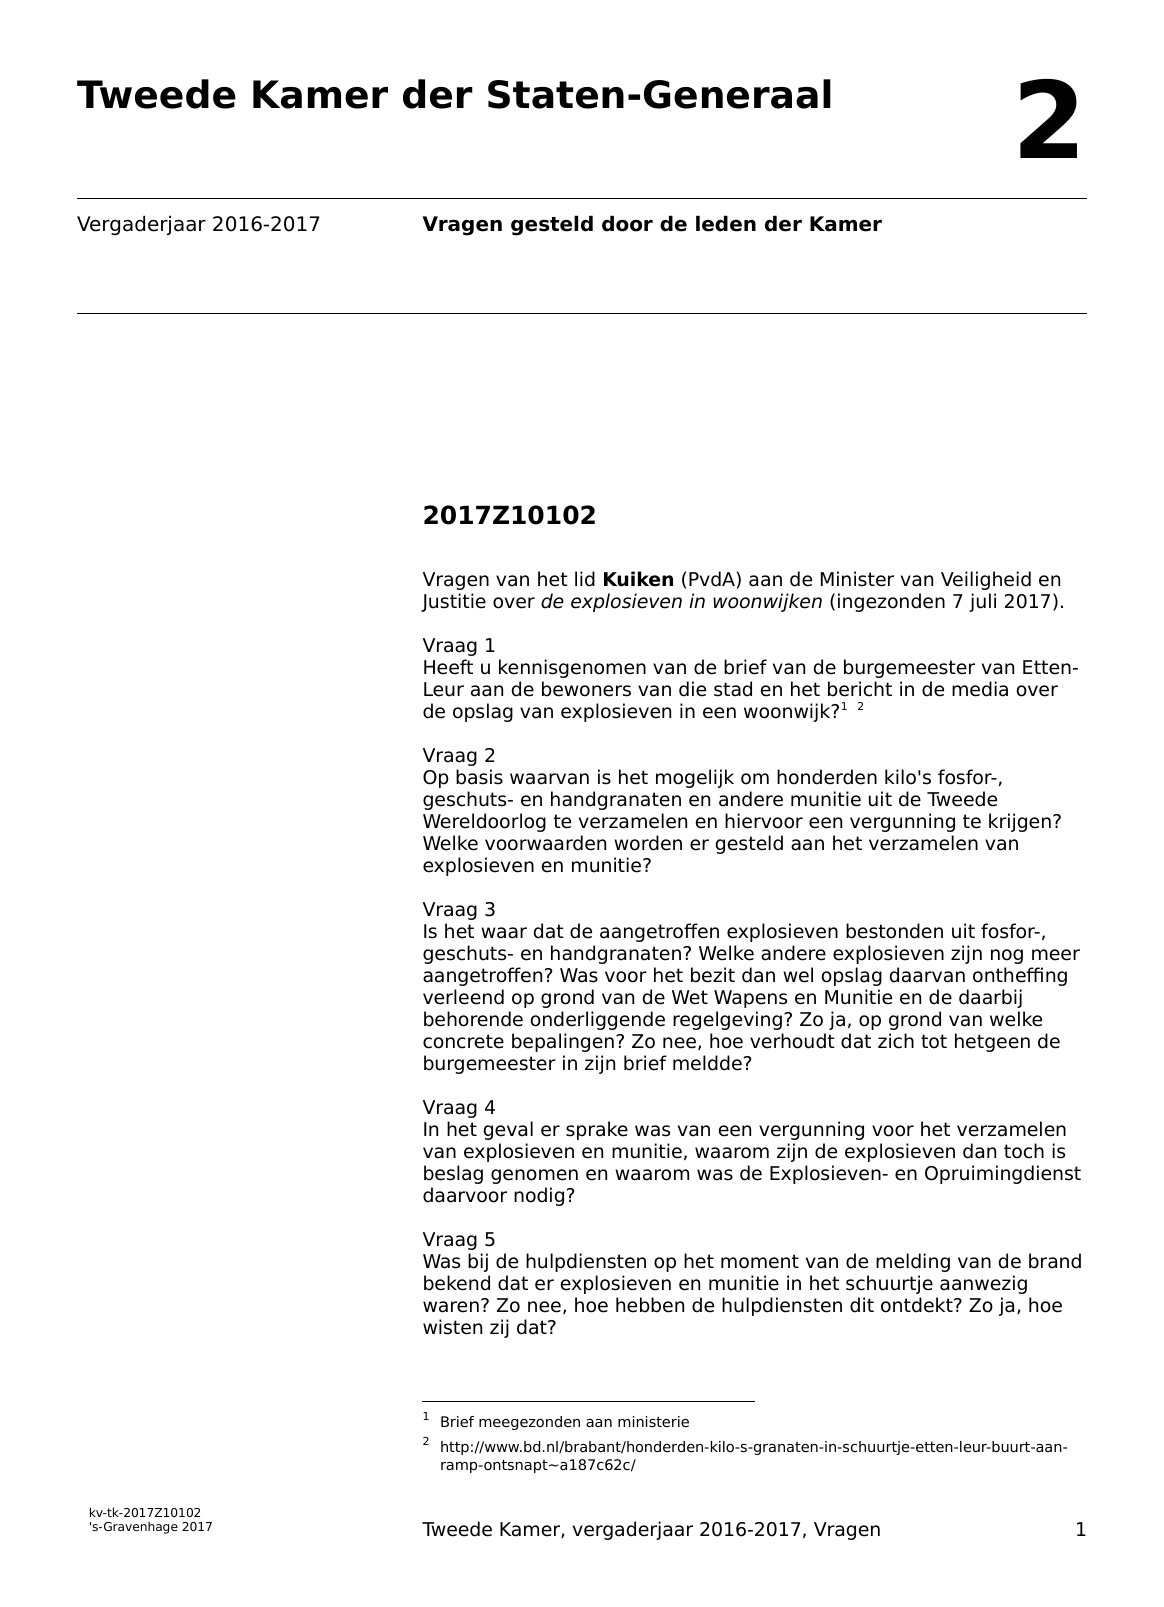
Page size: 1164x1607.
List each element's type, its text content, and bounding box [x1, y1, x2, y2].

text Brief meegezonden aan ministerie [422, 1410, 1087, 1432]
text Vragen van het lid Kuiken (PvdA) aan de Minister van Veiligheid en Justitie over de explosieven in woonwijken (ingezonden 7 juli 2017). [422, 569, 1087, 613]
text Vraag 5 [422, 1229, 1087, 1251]
text http://www.bd.nl/brabant/honderden-kilo-s-granaten-in-schuurtje-etten-leur-buurt-aan-ramp-ontsnapt~a187c62c/ [422, 1435, 1087, 1474]
text 's-Gravenhage 2017 [88, 1520, 323, 1534]
table_cell Vergaderjaar 2016-2017 [77, 199, 422, 313]
text Heeft u kennisgenomen van de brief van de burgemeester van Etten-Leur aan de bewoners van die stad en het bericht in de media over de opslag van explosieven in een woonwijk? [422, 657, 1087, 723]
text Vraag 3 [422, 899, 1087, 921]
table_cell Vragen gesteld door de leden der Kamer [422, 199, 1087, 313]
text 2017Z10102 [422, 501, 1087, 531]
text Was bij de hulpdiensten op het moment van de melding van de brand bekend dat er explosieven en munitie in het schuurtje aanwezig waren? Zo nee, hoe hebben de hulpdiensten dit ontdekt? Zo ja, hoe wisten zij dat? [422, 1251, 1087, 1339]
table_header 2 [886, 59, 1087, 198]
text Op basis waarvan is het mogelijk om honderden kilo's fosfor-, geschuts- en handgranaten en andere munitie uit de Tweede Wereldoorlog te verzamelen en hiervoor een vergunning te krijgen? Welke voorwaarden worden er gesteld aan het verzamelen van explosieven en munitie? [422, 767, 1087, 877]
text In het geval er sprake was van een vergunning voor het verzamelen van explosieven en munitie, waarom zijn de explosieven dan toch is beslag genomen en waarom was de Explosieven- en Opruimingdienst daarvoor nodig? [422, 1119, 1087, 1207]
text Vraag 4 [422, 1097, 1087, 1119]
text kv-tk-2017Z10102 [88, 1506, 323, 1520]
table_header Tweede Kamer der Staten-Generaal [77, 59, 886, 198]
text Is het waar dat de aangetroffen explosieven bestonden uit fosfor-, geschuts- en handgranaten? Welke andere explosieven zijn nog meer aangetroffen? Was voor het bezit dan wel opslag daarvan ontheffing verleend op grond van de Wet Wapens en Munitie en de daarbij behorende onderliggende regelgeving? Zo ja, op grond van welke concrete bepalingen? Zo nee, hoe verhoudt dat zich tot hetgeen de burgemeester in zijn brief meldde? [422, 921, 1087, 1075]
text Vraag 2 [422, 745, 1087, 767]
text Vraag 1 [422, 635, 1087, 657]
